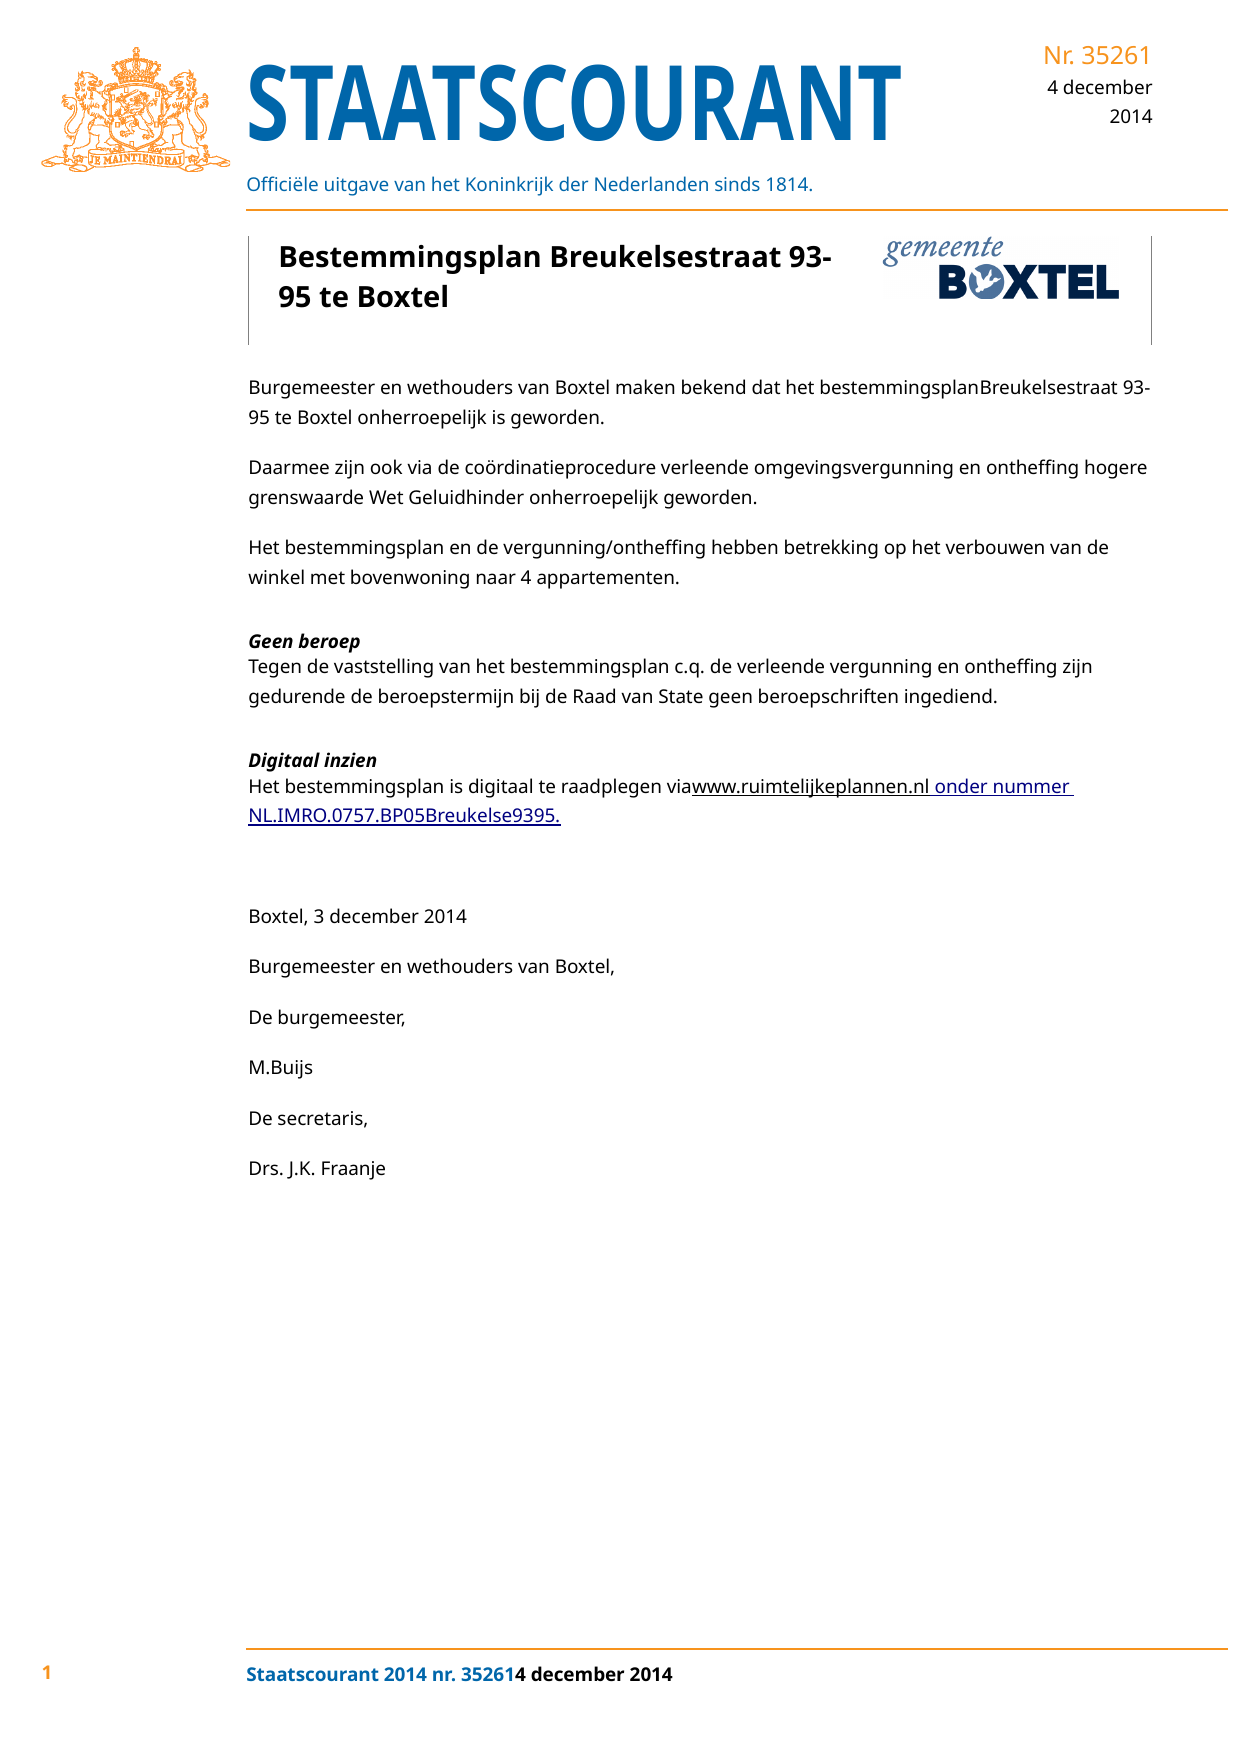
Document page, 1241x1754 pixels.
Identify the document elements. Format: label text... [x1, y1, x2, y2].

text De secretaris, [248, 1105, 1152, 1131]
text Geen beroep [248, 628, 1152, 653]
text Burgemeester en wethouders van Boxtel, [248, 954, 1152, 979]
text De burgemeester, [248, 1004, 1152, 1030]
picture [882, 236, 1119, 299]
table_header [850, 236, 1151, 345]
table_header Bestemmingsplan Breukelsestraat 93-95 te Boxtel [249, 236, 850, 345]
text Het bestemmingsplan is digitaal te raadplegen viawww.ruimtelijkeplannen.nl onder nummer NL.IMRO.0757.BP05Breukelse9395. [248, 773, 1152, 828]
text M.Buijs [248, 1054, 1152, 1080]
text Boxtel, 3 december 2014 [248, 903, 1152, 929]
text Drs. J.K. Fraanje [248, 1155, 1152, 1181]
text Daarmee zijn ook via de coördinatieprocedure verleende omgevingsvergunning en ontheffing hogere grenswaarde Wet Geluidhinder onherroepelijk geworden. [248, 454, 1152, 509]
text Digitaal inzien [248, 747, 1152, 773]
text Burgemeester en wethouders van Boxtel maken bekend dat het bestemmingsplanBreukelsestraat 93-95 te Boxtel onherroepelijk is geworden. [248, 374, 1152, 429]
picture [41, 47, 231, 172]
text Het bestemmingsplan en de vergunning/ontheffing hebben betrekking op het verbouwen van de winkel met bovenwoning naar 4 appartementen. [248, 534, 1152, 589]
text Tegen de vaststelling van het bestemmingsplan c.q. de verleende vergunning en ontheffing zijn gedurende de beroepstermijn bij de Raad van State geen beroepschriften ingediend. [248, 653, 1152, 709]
